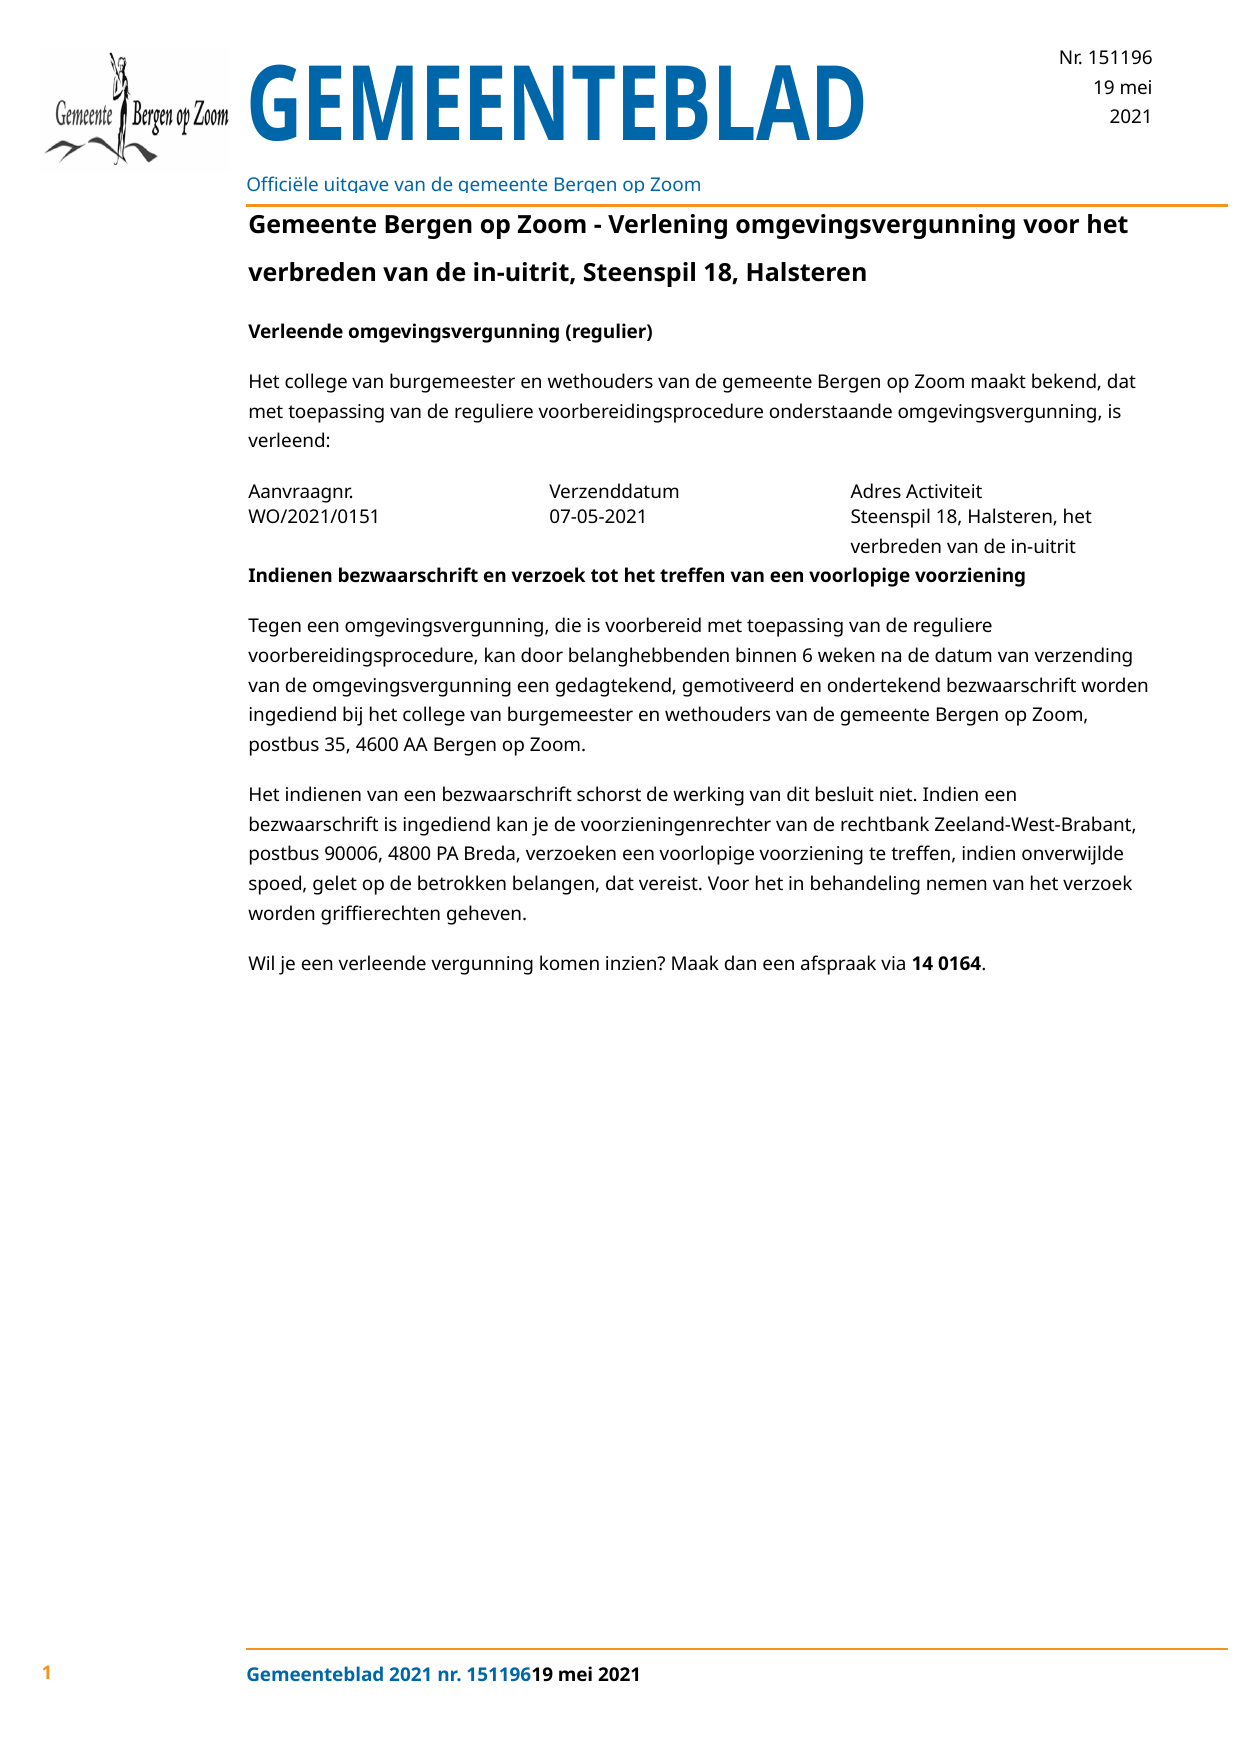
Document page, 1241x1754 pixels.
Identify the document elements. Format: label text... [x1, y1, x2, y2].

table_header Aanvraagnr. [248, 478, 549, 504]
picture [41, 47, 231, 172]
text Wil je een verleende vergunning komen inzien? Maak dan een afspraak via 14 0164. [248, 950, 1152, 976]
table_cell 07-05-2021 [549, 504, 850, 559]
text Indienen bezwaarschrift en verzoek tot het treffen van een voorlopige voorziening [248, 562, 1152, 588]
text Het indienen van een bezwaarschrift schorst de werking van dit besluit niet. Indien een bezwaarschrift is ingediend kan je de voorzieningenrechter van de rechtbank Zeeland-West-Brabant, postbus 90006, 4800 PA Breda, verzoeken een voorlopige voorziening te treffen, indien onverwijlde spoed, gelet op de betrokken belangen, dat vereist. Voor het in behandeling nemen van het verzoek worden griffierechten geheven. [248, 781, 1152, 926]
table_header Adres Activiteit [850, 478, 1152, 504]
text Tegen een omgevingsvergunning, die is voorbereid met toepassing van de reguliere voorbereidingsprocedure, kan door belanghebbenden binnen 6 weken na de datum van verzending van de omgevingsvergunning een gedagtekend, gemotiveerd en ondertekend bezwaarschrift worden ingediend bij het college van burgemeester en wethouders van de gemeente Bergen op Zoom, postbus 35, 4600 AA Bergen op Zoom. [248, 613, 1152, 757]
table_cell WO/2021/0151 [248, 504, 549, 559]
table_cell Steenspil 18, Halsteren, het verbreden van de in-uitrit [850, 504, 1152, 559]
text Verleende omgevingsvergunning (regulier) [248, 318, 1152, 344]
text Gemeente Bergen op Zoom - Verlening omgevingsvergunning voor het verbreden van de in-uitrit, Steenspil 18, Halsteren [248, 207, 1152, 288]
table_header Verzenddatum [549, 478, 850, 504]
text Het college van burgemeester en wethouders van de gemeente Bergen op Zoom maakt bekend, dat met toepassing van de reguliere voorbereidingsprocedure onderstaande omgevingsvergunning, is verleend: [248, 368, 1152, 453]
